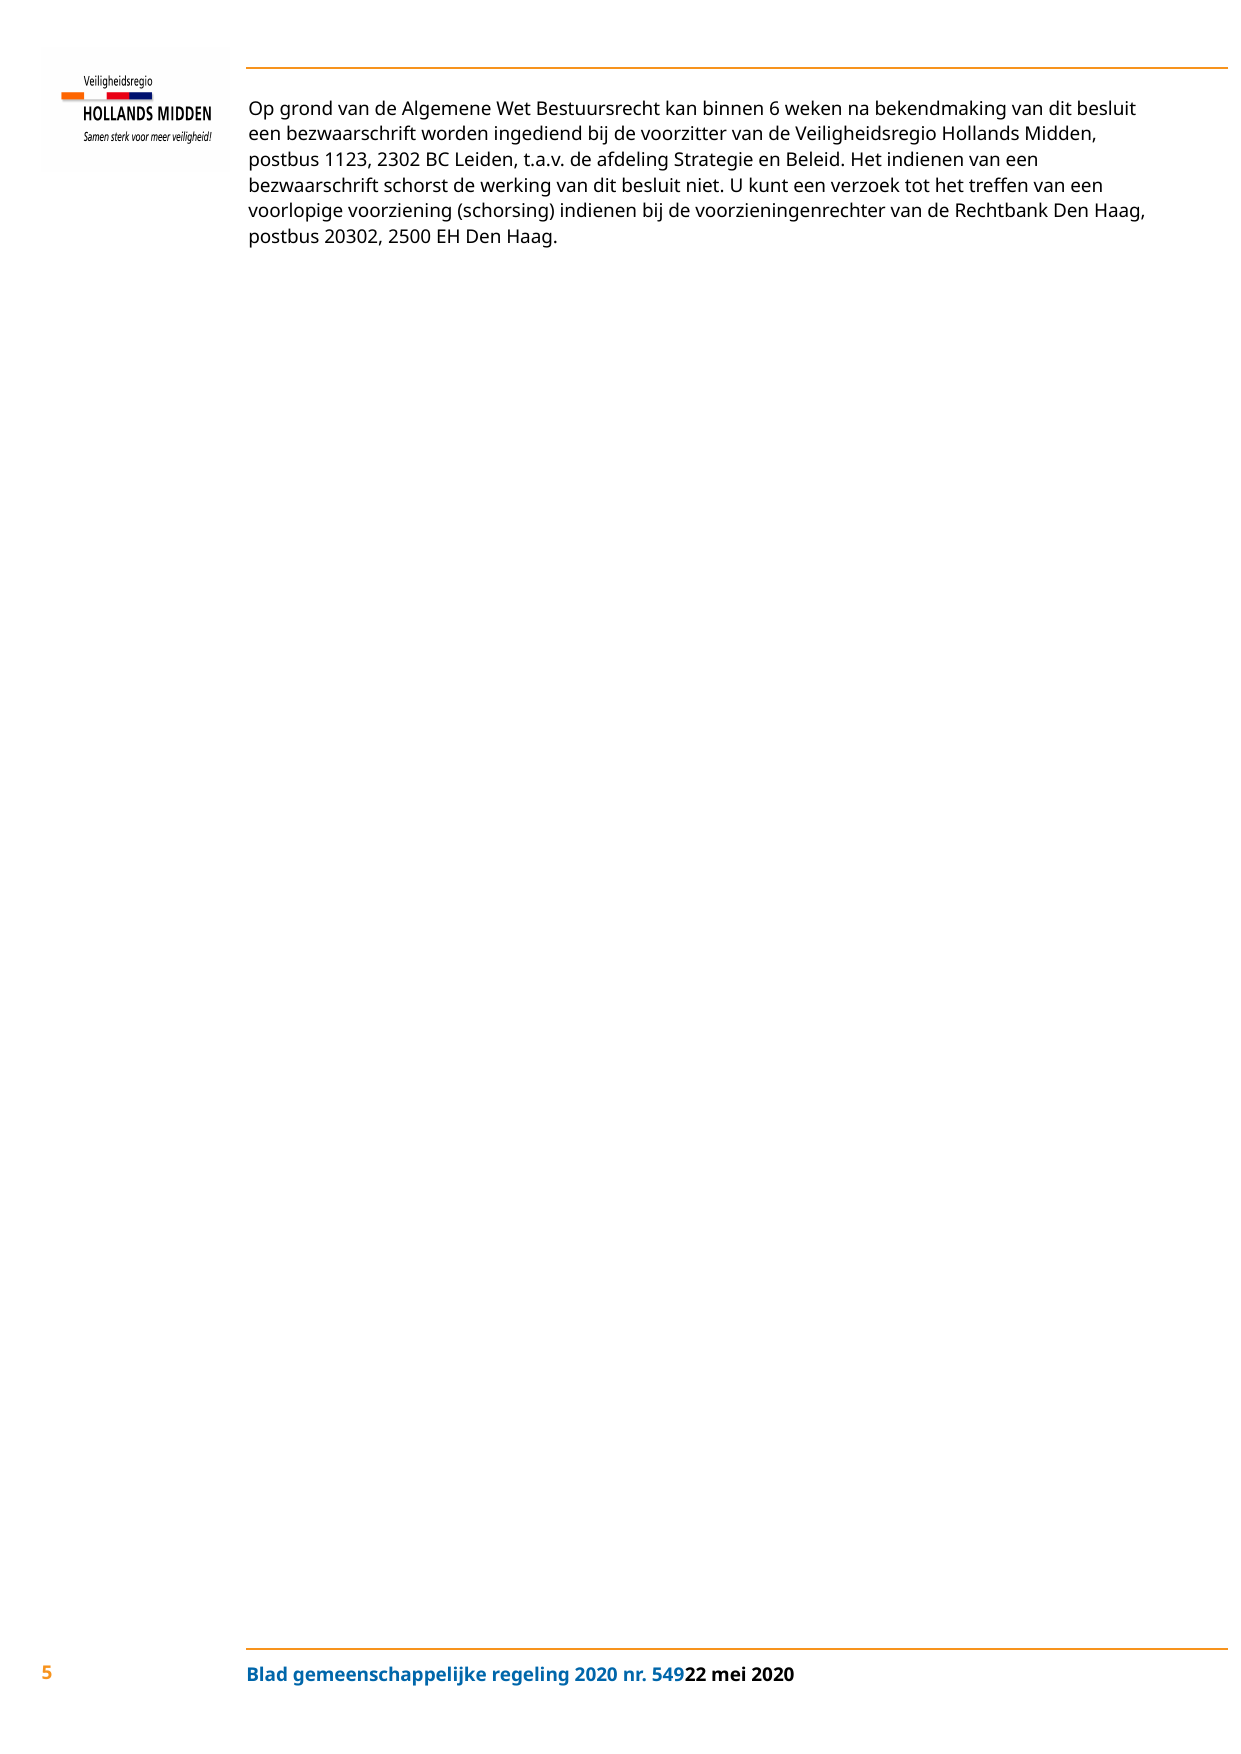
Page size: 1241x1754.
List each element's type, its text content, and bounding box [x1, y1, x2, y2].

picture [41, 47, 231, 172]
text Op grond van de Algemene Wet Bestuursrecht kan binnen 6 weken na bekendmaking van dit besluit een bezwaarschrift worden ingediend bij de voorzitter van de Veiligheidsregio Hollands Midden, postbus 1123, 2302 BC Leiden, t.a.v. de afdeling Strategie en Beleid. Het indienen van een bezwaarschrift schorst de werking van dit besluit niet. U kunt een verzoek tot het treffen van een voorlopige voorziening (schorsing) indienen bij de voorzieningenrechter van de Rechtbank Den Haag, postbus 20302, 2500 EH Den Haag. [248, 95, 1152, 249]
